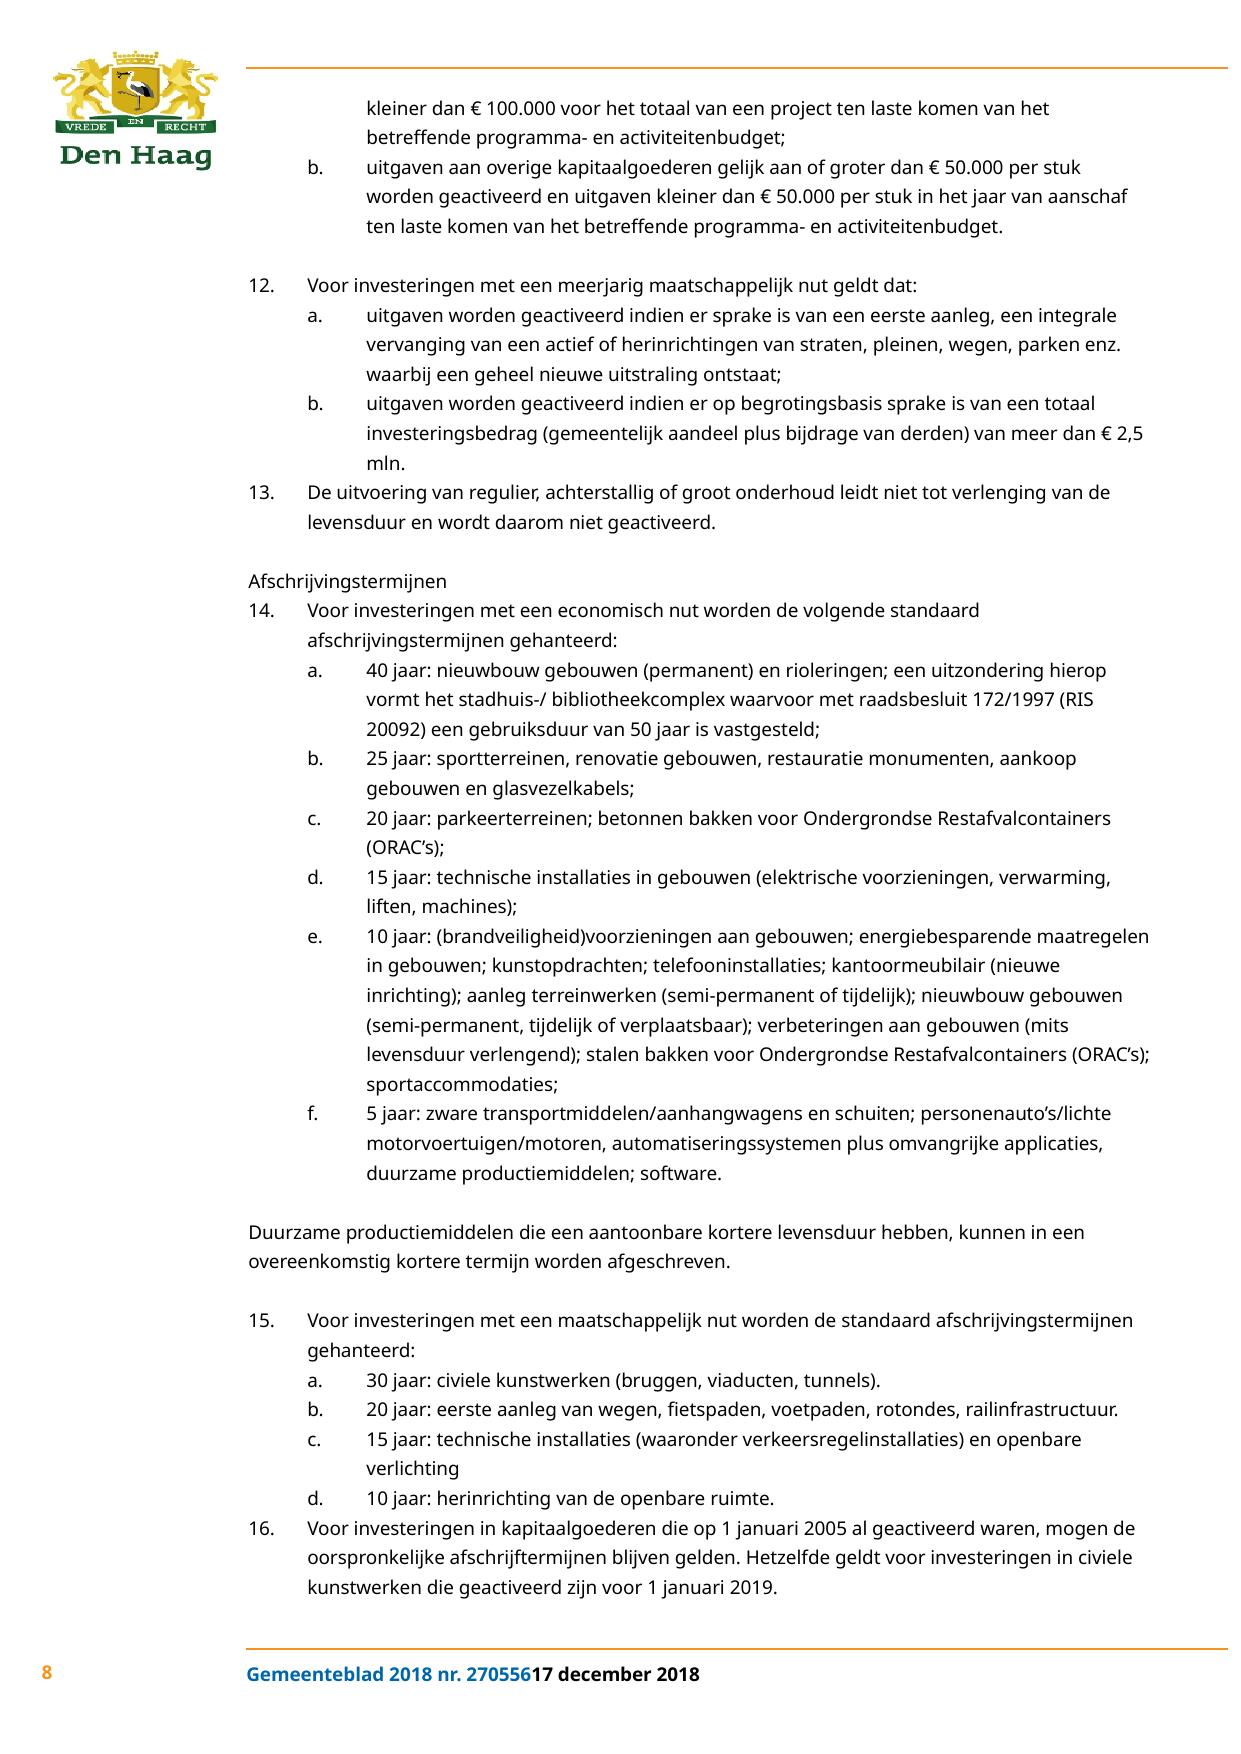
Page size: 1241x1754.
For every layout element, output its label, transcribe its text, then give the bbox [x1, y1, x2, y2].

picture [41, 47, 231, 172]
list Voor investeringen met een meerjarig maatschappelijk nut geldt dat: [248, 272, 1152, 298]
list De uitvoering van regulier, achterstallig of groot onderhoud leidt niet tot verlenging van de levensduur en wordt daarom niet geactiveerd. [248, 479, 1152, 535]
list 25 jaar: sportterreinen, renovatie gebouwen, restauratie monumenten, aankoop gebouwen en glasvezelkabels; [307, 746, 1152, 801]
list kleiner dan € 100.000 voor het totaal van een project ten laste komen van het betreffende programma- en activiteitenbudget; [307, 95, 1152, 150]
text Afschrijvingstermijnen [248, 568, 1152, 594]
list 15 jaar: technische installaties (waaronder verkeersregelinstallaties) en openbare verlichting [307, 1426, 1152, 1481]
list 20 jaar: parkeerterreinen; betonnen bakken voor Ondergrondse Restafvalcontainers (ORAC’s); [307, 805, 1152, 860]
list uitgaven aan overige kapitaalgoederen gelijk aan of groter dan € 50.000 per stuk worden geactiveerd en uitgaven kleiner dan € 50.000 per stuk in het jaar van aanschaf ten laste komen van het betreffende programma- en activiteitenbudget. [307, 154, 1152, 239]
list 5 jaar: zware transportmiddelen/aanhangwagens en schuiten; personenauto’s/lichte motorvoertuigen/motoren, automatiseringssystemen plus omvangrijke applicaties, duurzame productiemiddelen; software. [307, 1101, 1152, 1186]
list Voor investeringen met een maatschappelijk nut worden de standaard afschrijvingstermijnen gehanteerd: [248, 1308, 1152, 1363]
list Voor investeringen met een economisch nut worden de volgende standaard afschrijvingstermijnen gehanteerd: [248, 598, 1152, 653]
list uitgaven worden geactiveerd indien er sprake is van een eerste aanleg, een integrale vervanging van een actief of herinrichtingen van straten, pleinen, wegen, parken enz. waarbij een geheel nieuwe uitstraling ontstaat; [307, 302, 1152, 387]
list Voor investeringen in kapitaalgoederen die op 1 januari 2005 al geactiveerd waren, mogen de oorspronkelijke afschrijftermijnen blijven gelden. Hetzelfde geldt voor investeringen in civiele kunstwerken die geactiveerd zijn voor 1 januari 2019. [248, 1515, 1152, 1600]
list 30 jaar: civiele kunstwerken (bruggen, viaducten, tunnels). [307, 1367, 1152, 1393]
list 20 jaar: eerste aanleg van wegen, fietspaden, voetpaden, rotondes, railinfrastructuur. [307, 1396, 1152, 1422]
list uitgaven worden geactiveerd indien er op begrotingsbasis sprake is van een totaal investeringsbedrag (gemeentelijk aandeel plus bijdrage van derden) van meer dan € 2,5 mln. [307, 391, 1152, 476]
list 10 jaar: (brandveiligheid)voorzieningen aan gebouwen; energiebesparende maatregelen in gebouwen; kunstopdrachten; telefooninstallaties; kantoormeubilair (nieuwe inrichting); aanleg terreinwerken (semi-permanent of tijdelijk); nieuwbouw gebouwen (semi-permanent, tijdelijk of verplaatsbaar); verbeteringen aan gebouwen (mits levensduur verlengend); stalen bakken voor Ondergrondse Restafvalcontainers (ORAC’s); sportaccommodaties; [307, 923, 1152, 1097]
list 10 jaar: herinrichting van de openbare ruimte. [307, 1485, 1152, 1511]
list 40 jaar: nieuwbouw gebouwen (permanent) en rioleringen; een uitzondering hierop vormt het stadhuis-/ bibliotheekcomplex waarvoor met raadsbesluit 172/1997 (RIS 20092) een gebruiksduur van 50 jaar is vastgesteld; [307, 657, 1152, 742]
text Duurzame productiemiddelen die een aantoonbare kortere levensduur hebben, kunnen in een overeenkomstig kortere termijn worden afgeschreven. [248, 1219, 1152, 1274]
list 15 jaar: technische installaties in gebouwen (elektrische voorzieningen, verwarming, liften, machines); [307, 864, 1152, 919]
